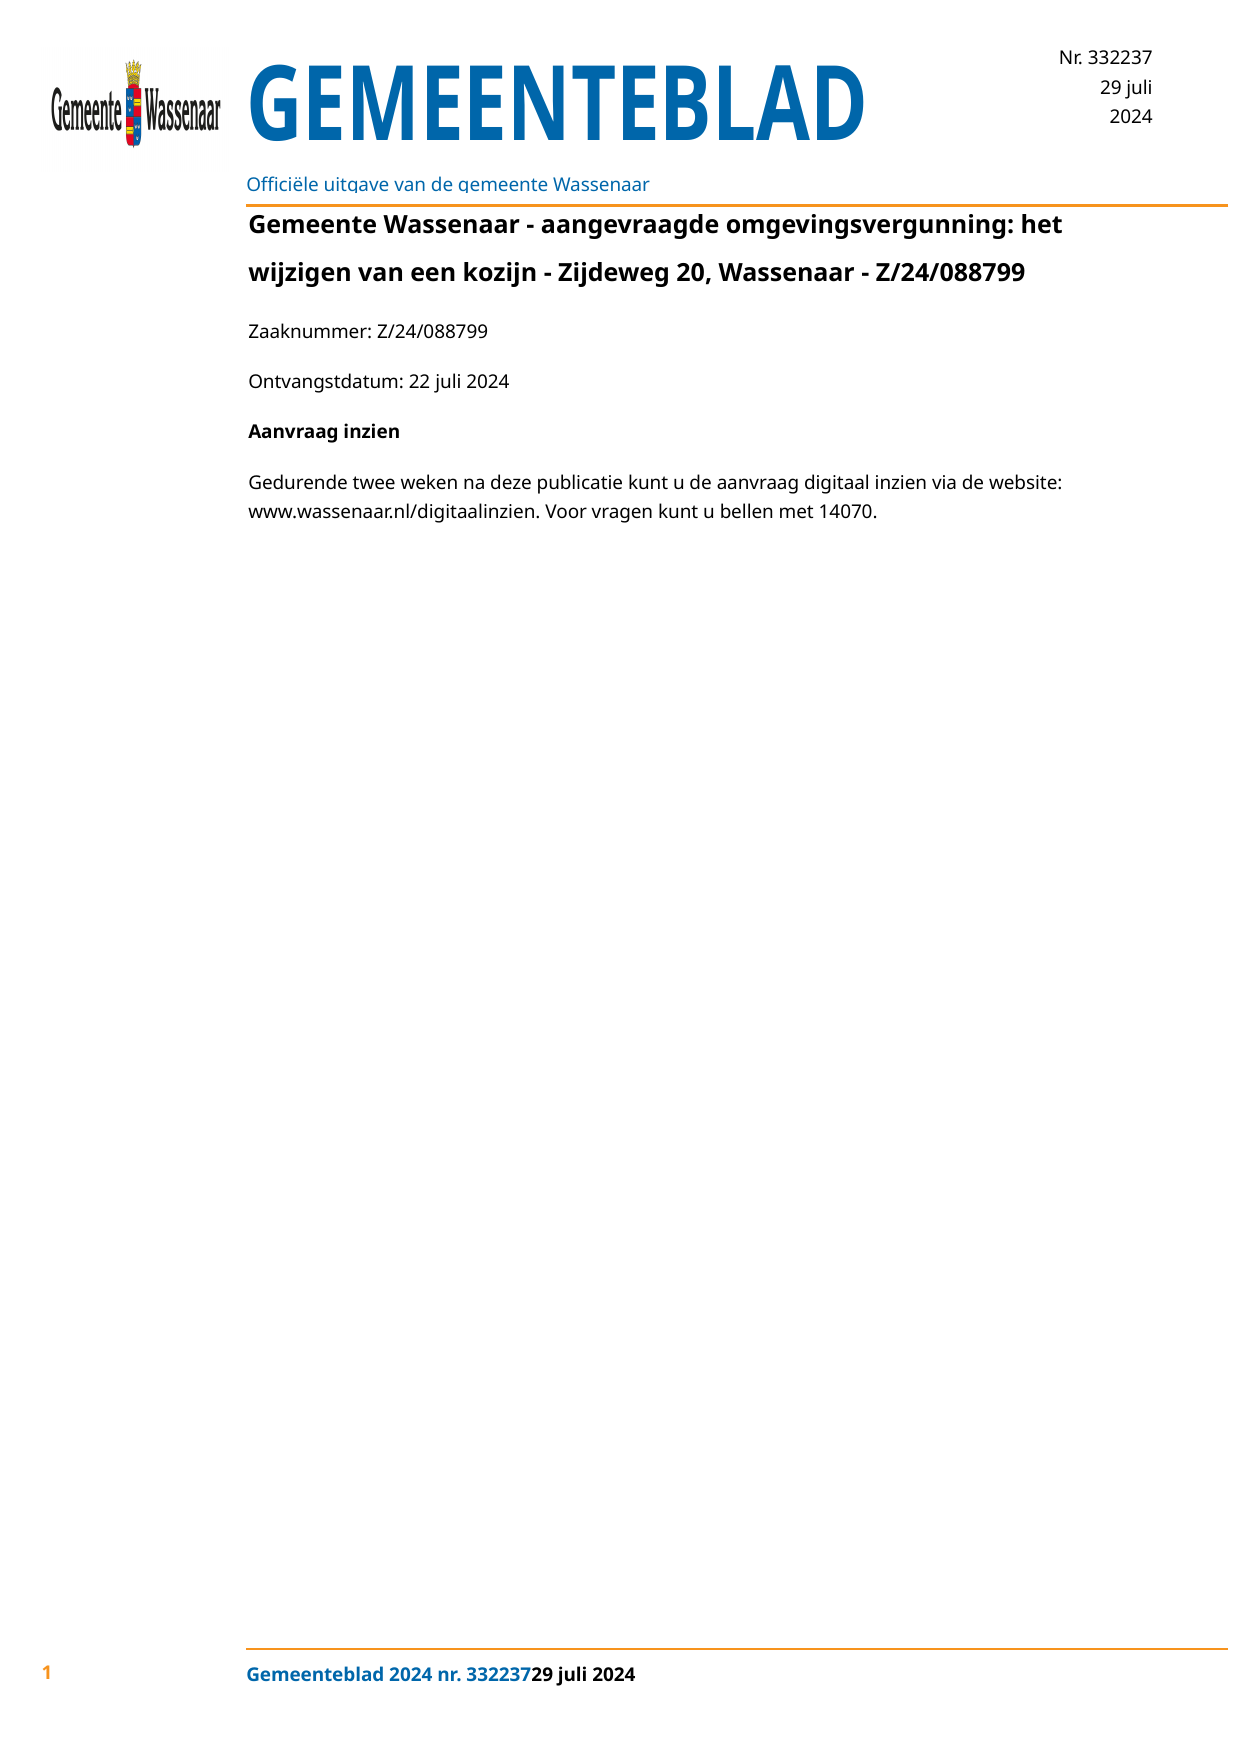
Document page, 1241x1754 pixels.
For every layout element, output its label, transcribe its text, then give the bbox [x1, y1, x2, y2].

text Zaaknummer: Z/24/088799 [248, 318, 1152, 344]
text Aanvraag inzien [248, 419, 1152, 444]
text Gemeente Wassenaar - aangevraagde omgevingsvergunning: het wijzigen van een kozijn - Zijdeweg 20, Wassenaar - Z/24/088799 [248, 207, 1152, 288]
text Ontvangstdatum: 22 juli 2024 [248, 368, 1152, 394]
text Gedurende twee weken na deze publicatie kunt u de aanvraag digitaal inzien via de website: www.wassenaar.nl/digitaalinzien. Voor vragen kunt u bellen met 14070. [248, 469, 1152, 524]
picture [41, 47, 231, 172]
